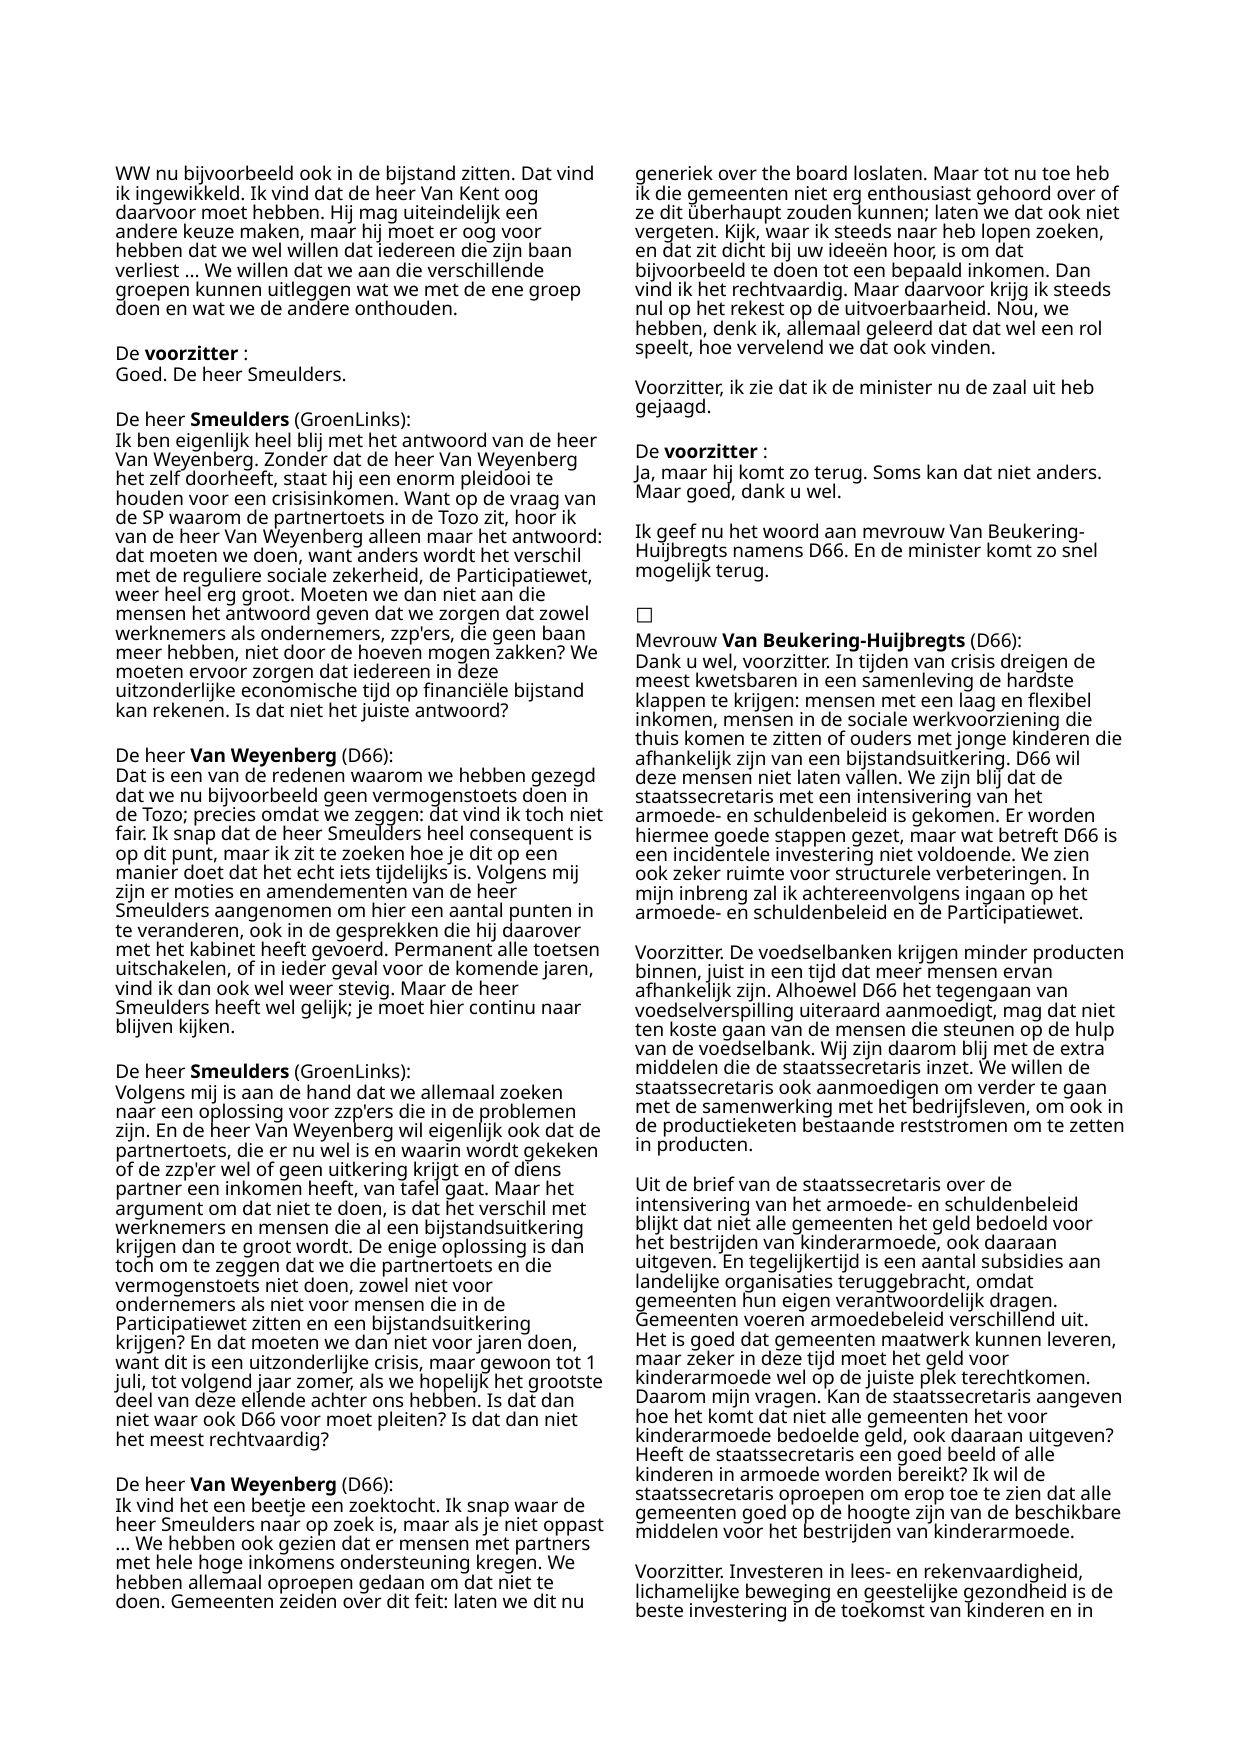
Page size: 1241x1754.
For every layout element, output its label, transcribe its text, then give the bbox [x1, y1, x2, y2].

text De heer Smeulders (GroenLinks): [115, 406, 605, 432]
text Ik vind het een beetje een zoektocht. Ik snap waar de heer Smeulders naar op zoek is, maar als je niet oppast ... We hebben ook gezien dat er mensen met partners met hele hoge inkomens ondersteuning kregen. We hebben allemaal oproepen gedaan om dat niet te doen. Gemeenten zeiden over dit feit: laten we dit nu [115, 1497, 605, 1612]
text De voorzitter : [115, 340, 605, 366]
text Voorzitter, ik zie dat ik de minister nu de zaal uit heb gejaagd. [635, 379, 1125, 417]
text De voorzitter : [635, 438, 1125, 464]
text Volgens mij is aan de hand dat we allemaal zoeken naar een oplossing voor zzp'ers die in de problemen zijn. En de heer Van Weyenberg wil eigenlijk ook dat de partnertoets, die er nu wel is en waarin wordt gekeken of de zzp'er wel of geen uitkering krijgt en of diens partner een inkomen heeft, van tafel gaat. Maar het argument om dat niet te doen, is dat het verschil met werknemers en mensen die al een bijstandsuitkering krijgen dan te groot wordt. De enige oplossing is dan toch om te zeggen dat we die partnertoets en die vermogenstoets niet doen, zowel niet voor ondernemers als niet voor mensen die in de Participatiewet zitten en een bijstandsuitkering krijgen? En dat moeten we dan niet voor jaren doen, want dit is een uitzonderlijke crisis, maar gewoon tot 1 juli, tot volgend jaar zomer, als we hopelijk het grootste deel van deze ellende achter ons hebben. Is dat dan niet waar ook D66 voor moet pleiten? Is dat dan niet het meest rechtvaardig? [115, 1084, 605, 1450]
text Goed. De heer Smeulders. [115, 366, 605, 385]
text ⬜ [635, 602, 1125, 627]
text Mevrouw Van Beukering-Huijbregts (D66): [635, 627, 1125, 653]
text De heer Smeulders (GroenLinks): [115, 1058, 605, 1084]
text Voorzitter. Investeren in lees- en rekenvaardigheid, lichamelijke beweging en geestelijke gezondheid is de beste investering in de toekomst van kinderen en in [635, 1563, 1125, 1621]
text De heer Van Weyenberg (D66): [115, 742, 605, 767]
text Ik geef nu het woord aan mevrouw Van Beukering-Huijbregts namens D66. En de minister komt zo snel mogelijk terug. [635, 523, 1125, 581]
text Voorzitter. De voedselbanken krijgen minder producten binnen, juist in een tijd dat meer mensen ervan afhankelijk zijn. Alhoewel D66 het tegengaan van voedselverspilling uiteraard aanmoedigt, mag dat niet ten koste gaan van de mensen die steunen op de hulp van de voedselbank. Wij zijn daarom blij met de extra middelen die de staatssecretaris inzet. We willen de staatssecretaris ook aanmoedigen om verder te gaan met de samenwerking met het bedrijfsleven, om ook in de productieketen bestaande reststromen om te zetten in producten. [635, 944, 1125, 1156]
text Ik ben eigenlijk heel blij met het antwoord van de heer Van Weyenberg. Zonder dat de heer Van Weyenberg het zelf doorheeft, staat hij een enorm pleidooi te houden voor een crisisinkomen. Want op de vraag van de SP waarom de partnertoets in de Tozo zit, hoor ik van de heer Van Weyenberg alleen maar het antwoord: dat moeten we doen, want anders wordt het verschil met de reguliere sociale zekerheid, de Participatiewet, weer heel erg groot. Moeten we dan niet aan die mensen het antwoord geven dat we zorgen dat zowel werknemers als ondernemers, zzp'ers, die geen baan meer hebben, niet door de hoeven mogen zakken? We moeten ervoor zorgen dat iedereen in deze uitzonderlijke economische tijd op financiële bijstand kan rekenen. Is dat niet het juiste antwoord? [115, 432, 605, 721]
text Uit de brief van de staatssecretaris over de intensivering van het armoede- en schuldenbeleid blijkt dat niet alle gemeenten het geld bedoeld voor het bestrijden van kinderarmoede, ook daaraan uitgeven. En tegelijkertijd is een aantal subsidies aan landelijke organisaties teruggebracht, omdat gemeenten hun eigen verantwoordelijk dragen. Gemeenten voeren armoedebeleid verschillend uit. Het is goed dat gemeenten maatwerk kunnen leveren, maar zeker in deze tijd moet het geld voor kinderarmoede wel op de juiste plek terechtkomen. Daarom mijn vragen. Kan de staatssecretaris aangeven hoe het komt dat niet alle gemeenten het voor kinderarmoede bedoelde geld, ook daaraan uitgeven? Heeft de staatssecretaris een goed beeld of alle kinderen in armoede worden bereikt? Ik wil de staatssecretaris oproepen om erop toe te zien dat alle gemeenten goed op de hoogte zijn van de beschikbare middelen voor het bestrijden van kinderarmoede. [635, 1176, 1125, 1543]
text Dat is een van de redenen waarom we hebben gezegd dat we nu bijvoorbeeld geen vermogenstoets doen in de Tozo; precies omdat we zeggen: dat vind ik toch niet fair. Ik snap dat de heer Smeulders heel consequent is op dit punt, maar ik zit te zoeken hoe je dit op een manier doet dat het echt iets tijdelijks is. Volgens mij zijn er moties en amendementen van de heer Smeulders aangenomen om hier een aantal punten in te veranderen, ook in de gesprekken die hij daarover met het kabinet heeft gevoerd. Permanent alle toetsen uitschakelen, of in ieder geval voor de komende jaren, vind ik dan ook wel weer stevig. Maar de heer Smeulders heeft wel gelijk; je moet hier continu naar blijven kijken. [115, 767, 605, 1037]
text generiek over the board loslaten. Maar tot nu toe heb ik die gemeenten niet erg enthousiast gehoord over of ze dit überhaupt zouden kunnen; laten we dat ook niet vergeten. Kijk, waar ik steeds naar heb lopen zoeken, en dat zit dicht bij uw ideeën hoor, is om dat bijvoorbeeld te doen tot een bepaald inkomen. Dan vind ik het rechtvaardig. Maar daarvoor krijg ik steeds nul op het rekest op de uitvoerbaarheid. Nou, we hebben, denk ik, allemaal geleerd dat dat wel een rol speelt, hoe vervelend we dat ook vinden. [635, 165, 1125, 358]
text Dank u wel, voorzitter. In tijden van crisis dreigen de meest kwetsbaren in een samenleving de hardste klappen te krijgen: mensen met een laag en flexibel inkomen, mensen in de sociale werkvoorziening die thuis komen te zitten of ouders met jonge kinderen die afhankelijk zijn van een bijstandsuitkering. D66 wil deze mensen niet laten vallen. We zijn blij dat de staatssecretaris met een intensivering van het armoede- en schuldenbeleid is gekomen. Er worden hiermee goede stappen gezet, maar wat betreft D66 is een incidentele investering niet voldoende. We zien ook zeker ruimte voor structurele verbeteringen. In mijn inbreng zal ik achtereenvolgens ingaan op het armoede- en schuldenbeleid en de Participatiewet. [635, 653, 1125, 923]
text Ja, maar hij komt zo terug. Soms kan dat niet anders. Maar goed, dank u wel. [635, 464, 1125, 502]
text De heer Van Weyenberg (D66): [115, 1471, 605, 1497]
text WW nu bijvoorbeeld ook in de bijstand zitten. Dat vind ik ingewikkeld. Ik vind dat de heer Van Kent oog daarvoor moet hebben. Hij mag uiteindelijk een andere keuze maken, maar hij moet er oog voor hebben dat we wel willen dat iedereen die zijn baan verliest ... We willen dat we aan die verschillende groepen kunnen uitleggen wat we met de ene groep doen en wat we de andere onthouden. [115, 165, 605, 319]
